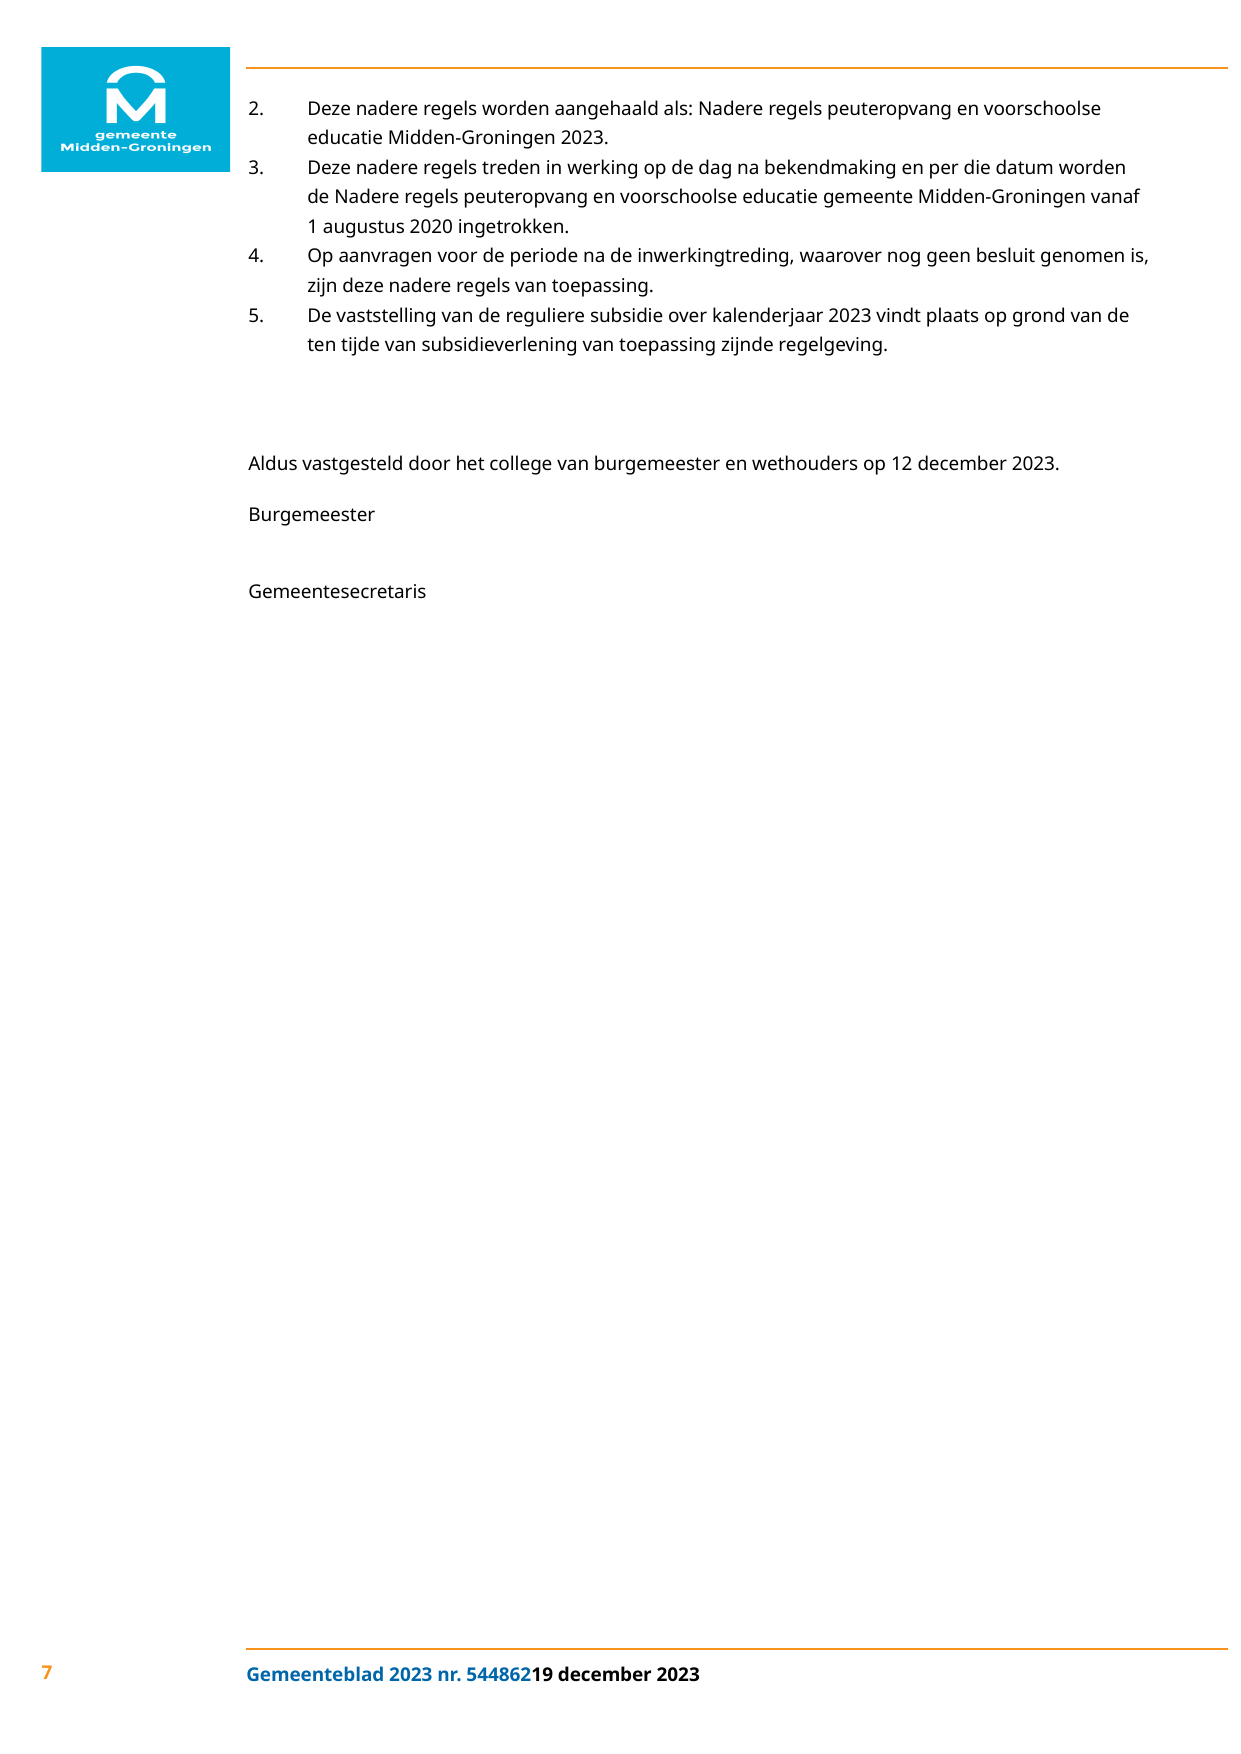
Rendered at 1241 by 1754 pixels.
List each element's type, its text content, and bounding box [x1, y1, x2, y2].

list Deze nadere regels worden aangehaald als: Nadere regels peuteropvang en voorschoolse educatie Midden-Groningen 2023. [248, 95, 1152, 150]
list Deze nadere regels treden in werking op de dag na bekendmaking en per die datum worden de Nadere regels peuteropvang en voorschoolse educatie gemeente Midden-Groningen vanaf 1 augustus 2020 ingetrokken. [248, 154, 1152, 239]
text Aldus vastgesteld door het college van burgemeester en wethouders op 12 december 2023. [248, 450, 1152, 476]
picture [184, 146, 190, 153]
list Op aanvragen voor de periode na de inwerkingtreding, waarover nog geen besluit genomen is, zijn deze nadere regels van toepassing. [248, 243, 1152, 298]
picture [107, 89, 165, 122]
text Gemeentesecretaris [248, 578, 1152, 604]
picture [108, 66, 164, 82]
text Burgemeester [248, 501, 1152, 527]
list De vaststelling van de reguliere subsidie over kalenderjaar 2023 vindt plaats op grond van de ten tijde van subsidieverlening van toepassing zijnde regelgeving. [248, 302, 1152, 357]
